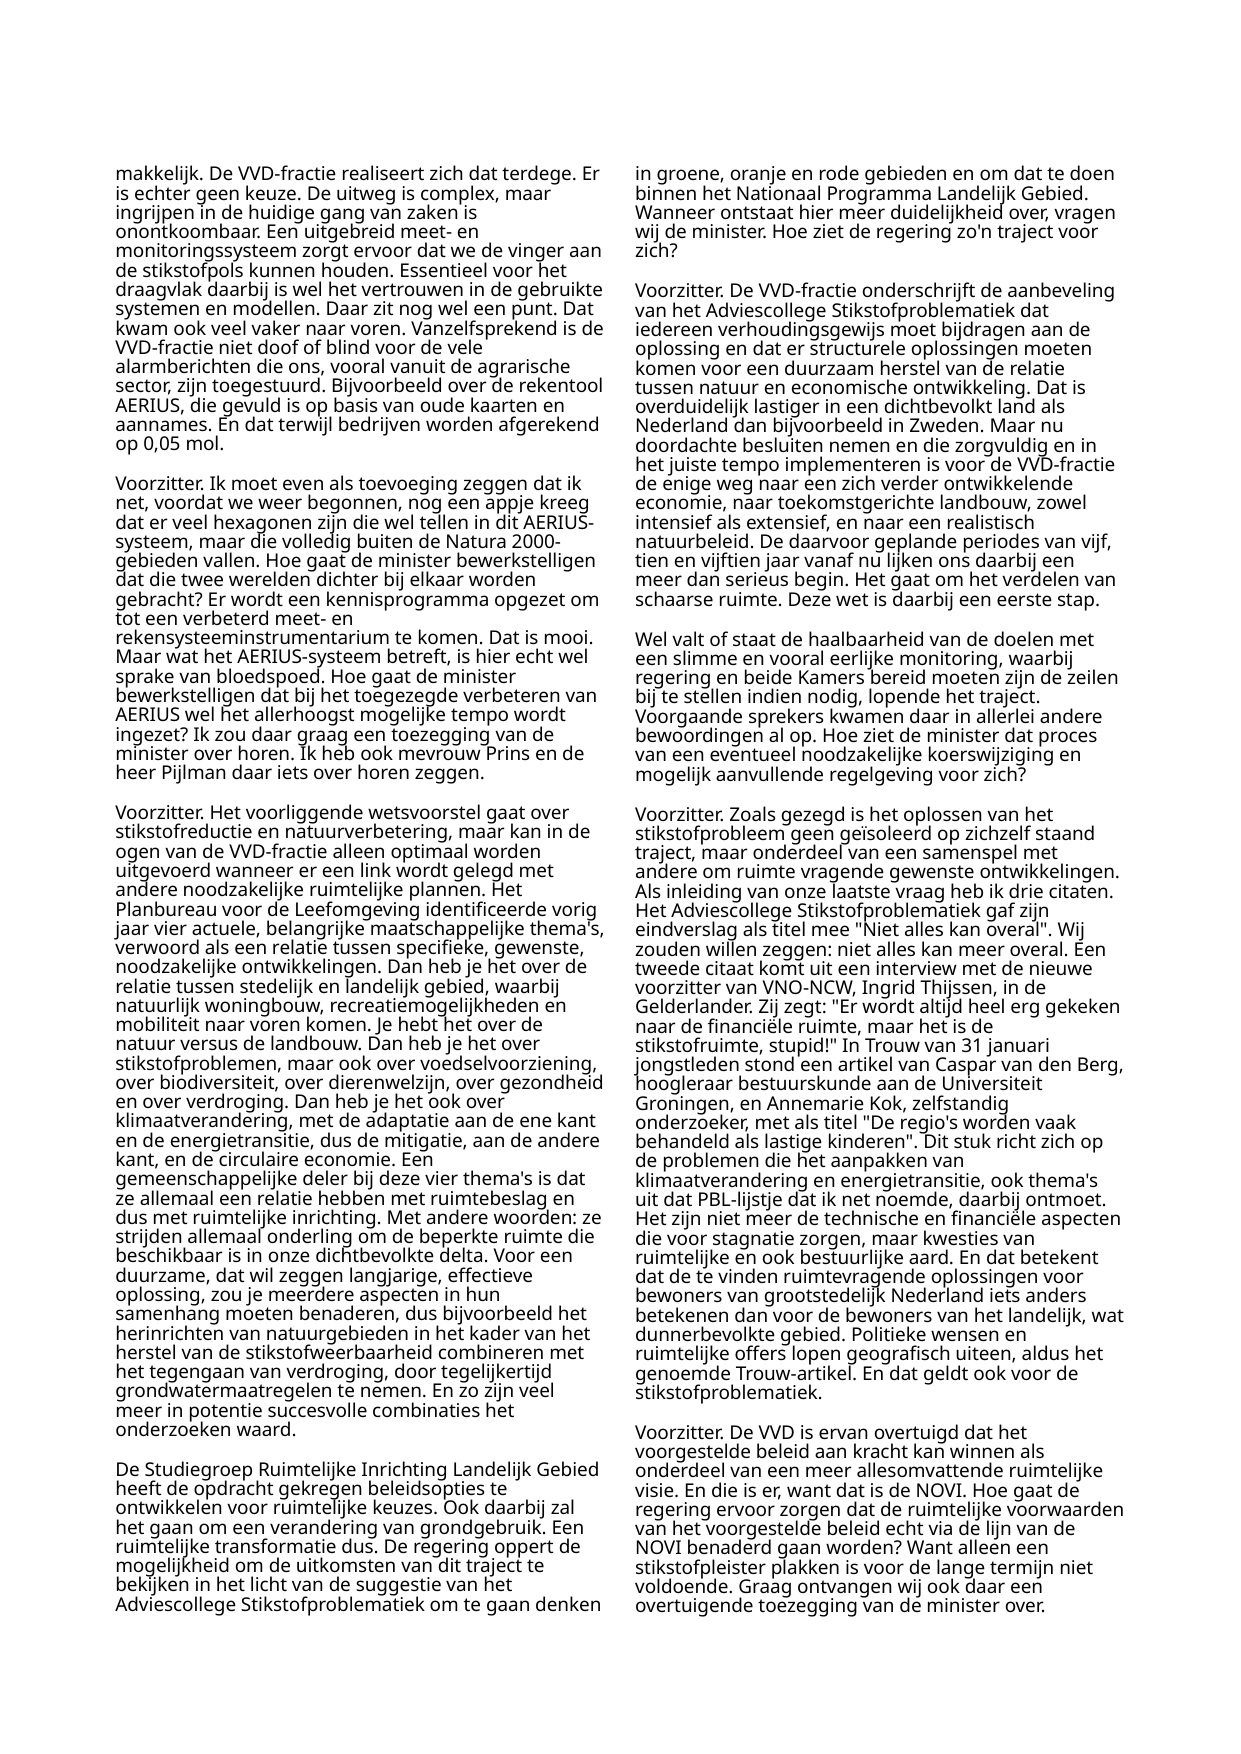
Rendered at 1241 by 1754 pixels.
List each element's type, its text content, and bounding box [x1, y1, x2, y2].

text Voorzitter. Het voorliggende wetsvoorstel gaat over stikstofreductie en natuurverbetering, maar kan in de ogen van de VVD-fractie alleen optimaal worden uitgevoerd wanneer er een link wordt gelegd met andere noodzakelijke ruimtelijke plannen. Het Planbureau voor de Leefomgeving identificeerde vorig jaar vier actuele, belangrijke maatschappelijke thema's, verwoord als een relatie tussen specifieke, gewenste, noodzakelijke ontwikkelingen. Dan heb je het over de relatie tussen stedelijk en landelijk gebied, waarbij natuurlijk woningbouw, recreatiemogelijkheden en mobiliteit naar voren komen. Je hebt het over de natuur versus de landbouw. Dan heb je het over stikstofproblemen, maar ook over voedselvoorziening, over biodiversiteit, over dierenwelzijn, over gezondheid en over verdroging. Dan heb je het ook over klimaatverandering, met de adaptatie aan de ene kant en de energietransitie, dus de mitigatie, aan de andere kant, en de circulaire economie. Een gemeenschappelijke deler bij deze vier thema's is dat ze allemaal een relatie hebben met ruimtebeslag en dus met ruimtelijke inrichting. Met andere woorden: ze strijden allemaal onderling om de beperkte ruimte die beschikbaar is in onze dichtbevolkte delta. Voor een duurzame, dat wil zeggen langjarige, effectieve oplossing, zou je meerdere aspecten in hun samenhang moeten benaderen, dus bijvoorbeeld het herinrichten van natuurgebieden in het kader van het herstel van de stikstofweerbaarheid combineren met het tegengaan van verdroging, door tegelijkertijd grondwatermaatregelen te nemen. En zo zijn veel meer in potentie succesvolle combinaties het onderzoeken waard. [115, 804, 605, 1440]
text makkelijk. De VVD-fractie realiseert zich dat terdege. Er is echter geen keuze. De uitweg is complex, maar ingrijpen in de huidige gang van zaken is onontkoombaar. Een uitgebreid meet- en monitoringssysteem zorgt ervoor dat we de vinger aan de stikstofpols kunnen houden. Essentieel voor het draagvlak daarbij is wel het vertrouwen in de gebruikte systemen en modellen. Daar zit nog wel een punt. Dat kwam ook veel vaker naar voren. Vanzelfsprekend is de VVD-fractie niet doof of blind voor de vele alarmberichten die ons, vooral vanuit de agrarische sector, zijn toegestuurd. Bijvoorbeeld over de rekentool AERIUS, die gevuld is op basis van oude kaarten en aannames. En dat terwijl bedrijven worden afgerekend op 0,05 mol. [115, 165, 605, 454]
text Voorzitter. Ik moet even als toevoeging zeggen dat ik net, voordat we weer begonnen, nog een appje kreeg dat er veel hexagonen zijn die wel tellen in dit AERIUS-systeem, maar die volledig buiten de Natura 2000-gebieden vallen. Hoe gaat de minister bewerkstelligen dat die twee werelden dichter bij elkaar worden gebracht? Er wordt een kennisprogramma opgezet om tot een verbeterd meet- en rekensysteeminstrumentarium te komen. Dat is mooi. Maar wat het AERIUS-systeem betreft, is hier echt wel sprake van bloedspoed. Hoe gaat de minister bewerkstelligen dat bij het toegezegde verbeteren van AERIUS wel het allerhoogst mogelijke tempo wordt ingezet? Ik zou daar graag een toezegging van de minister over horen. Ik heb ook mevrouw Prins en de heer Pijlman daar iets over horen zeggen. [115, 475, 605, 783]
text Voorzitter. De VVD is ervan overtuigd dat het voorgestelde beleid aan kracht kan winnen als onderdeel van een meer allesomvattende ruimtelijke visie. En die is er, want dat is de NOVI. Hoe gaat de regering ervoor zorgen dat de ruimtelijke voorwaarden van het voorgestelde beleid echt via de lijn van de NOVI benaderd gaan worden? Want alleen een stikstofpleister plakken is voor de lange termijn niet voldoende. Graag ontvangen wij ook daar een overtuigende toezegging van de minister over. [635, 1424, 1125, 1616]
text Wel valt of staat de haalbaarheid van de doelen met een slimme en vooral eerlijke monitoring, waarbij regering en beide Kamers bereid moeten zijn de zeilen bij te stellen indien nodig, lopende het traject. Voorgaande sprekers kwamen daar in allerlei andere bewoordingen al op. Hoe ziet de minister dat proces van een eventueel noodzakelijke koerswijziging en mogelijk aanvullende regelgeving voor zich? [635, 631, 1125, 785]
text in groene, oranje en rode gebieden en om dat te doen binnen het Nationaal Programma Landelijk Gebied. Wanneer ontstaat hier meer duidelijkheid over, vragen wij de minister. Hoe ziet de regering zo'n traject voor zich? [635, 165, 1125, 262]
text Voorzitter. Zoals gezegd is het oplossen van het stikstofprobleem geen geïsoleerd op zichzelf staand traject, maar onderdeel van een samenspel met andere om ruimte vragende gewenste ontwikkelingen. Als inleiding van onze laatste vraag heb ik drie citaten. Het Adviescollege Stikstofproblematiek gaf zijn eindverslag als titel mee "Niet alles kan overal". Wij zouden willen zeggen: niet alles kan meer overal. Een tweede citaat komt uit een interview met de nieuwe voorzitter van VNO-NCW, Ingrid Thijssen, in de Gelderlander. Zij zegt: "Er wordt altijd heel erg gekeken naar de financiële ruimte, maar het is de stikstofruimte, stupid!" In Trouw van 31 januari jongstleden stond een artikel van Caspar van den Berg, hoogleraar bestuurskunde aan de Universiteit Groningen, en Annemarie Kok, zelfstandig onderzoeker, met als titel "De regio's worden vaak behandeld als lastige kinderen". Dit stuk richt zich op de problemen die het aanpakken van klimaatverandering en energietransitie, ook thema's uit dat PBL-lijstje dat ik net noemde, daarbij ontmoet. Het zijn niet meer de technische en financiële aspecten die voor stagnatie zorgen, maar kwesties van ruimtelijke en ook bestuurlijke aard. En dat betekent dat de te vinden ruimtevragende oplossingen voor bewoners van grootstedelijk Nederland iets anders betekenen dan voor de bewoners van het landelijk, wat dunnerbevolkte gebied. Politieke wensen en ruimtelijke offers lopen geografisch uiteen, aldus het genoemde Trouw-artikel. En dat geldt ook voor de stikstofproblematiek. [635, 806, 1125, 1403]
text De Studiegroep Ruimtelijke Inrichting Landelijk Gebied heeft de opdracht gekregen beleidsopties te ontwikkelen voor ruimtelijke keuzes. Ook daarbij zal het gaan om een verandering van grondgebruik. Een ruimtelijke transformatie dus. De regering oppert de mogelijkheid om de uitkomsten van dit traject te bekijken in het licht van de suggestie van het Adviescollege Stikstofproblematiek om te gaan denken [115, 1461, 605, 1615]
text Voorzitter. De VVD-fractie onderschrijft de aanbeveling van het Adviescollege Stikstofproblematiek dat iedereen verhoudingsgewijs moet bijdragen aan de oplossing en dat er structurele oplossingen moeten komen voor een duurzaam herstel van de relatie tussen natuur en economische ontwikkeling. Dat is overduidelijk lastiger in een dichtbevolkt land als Nederland dan bijvoorbeeld in Zweden. Maar nu doordachte besluiten nemen en die zorgvuldig en in het juiste tempo implementeren is voor de VVD-fractie de enige weg naar een zich verder ontwikkelende economie, naar toekomstgerichte landbouw, zowel intensief als extensief, en naar een realistisch natuurbeleid. De daarvoor geplande periodes van vijf, tien en vijftien jaar vanaf nu lijken ons daarbij een meer dan serieus begin. Het gaat om het verdelen van schaarse ruimte. Deze wet is daarbij een eerste stap. [635, 282, 1125, 610]
